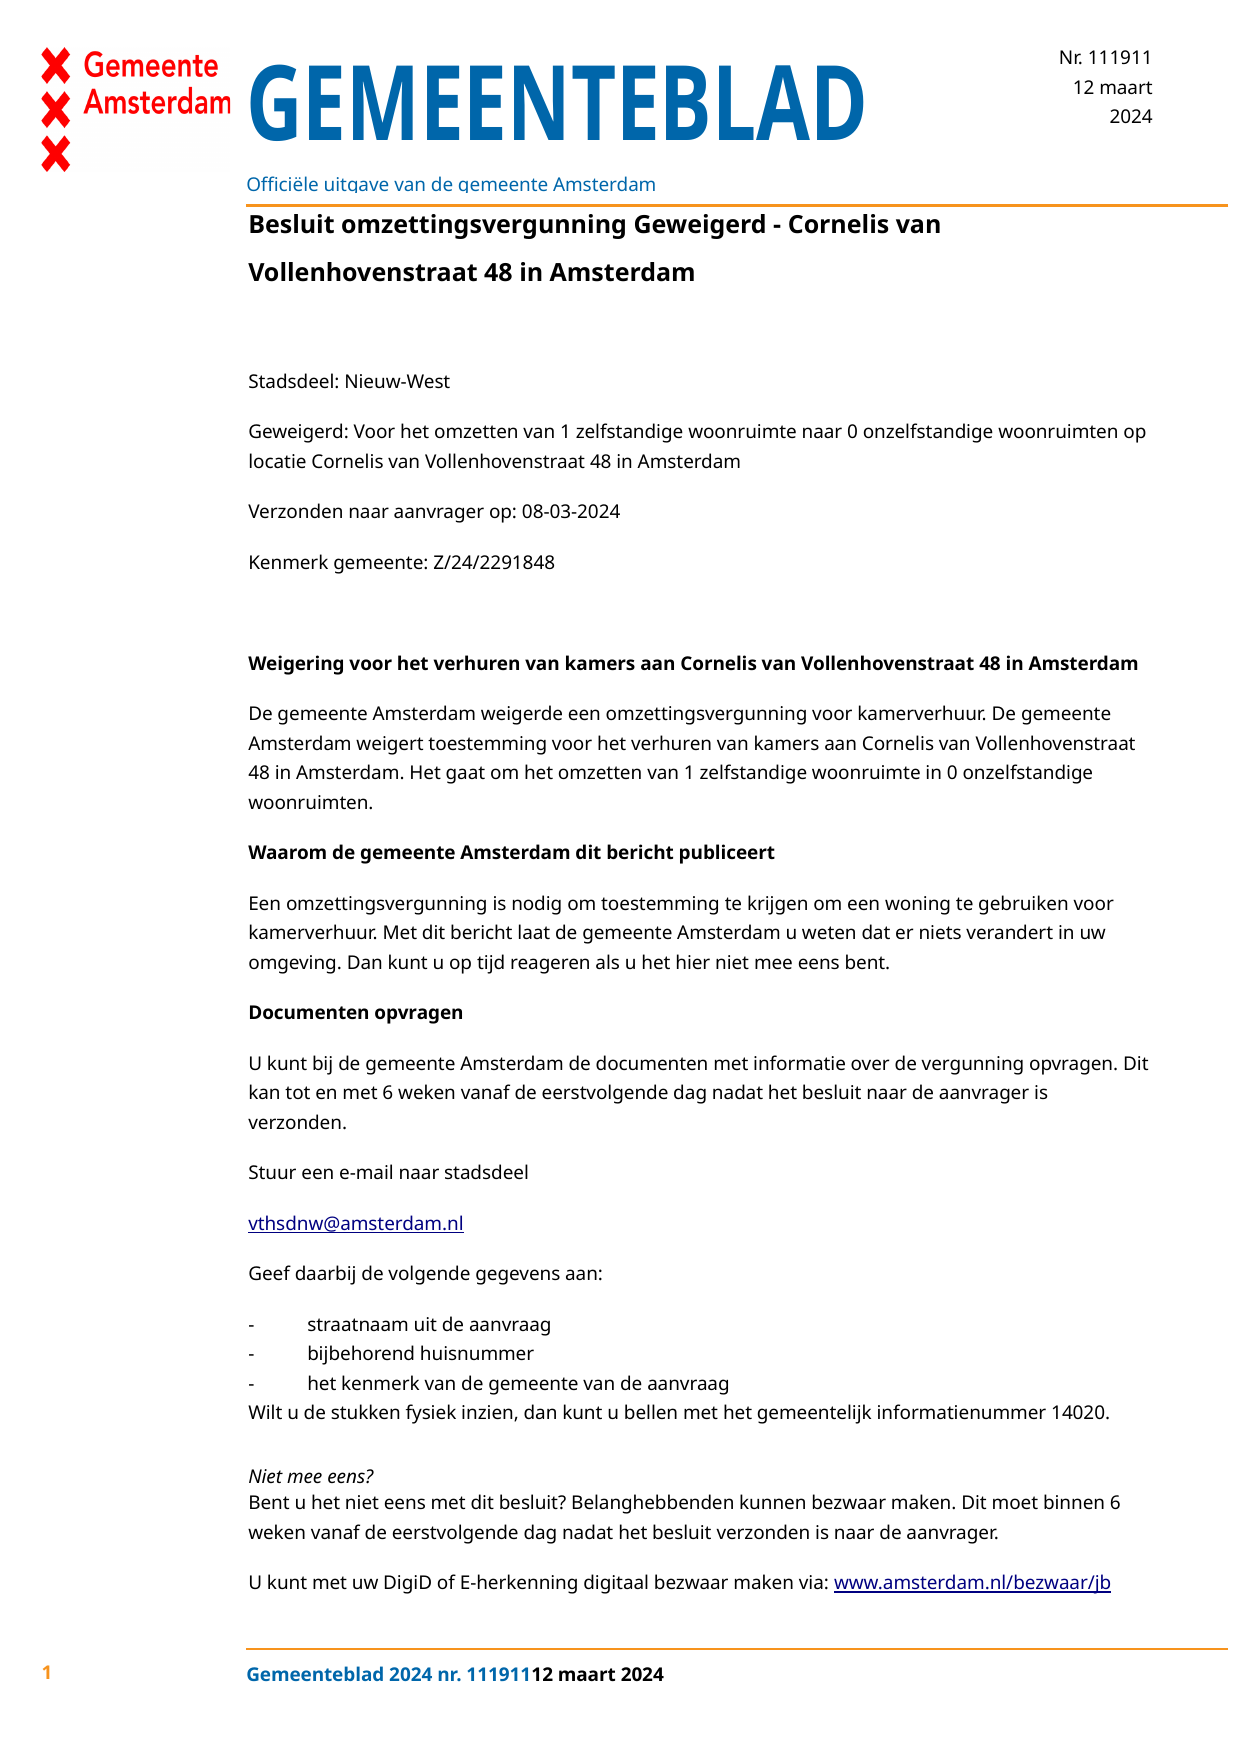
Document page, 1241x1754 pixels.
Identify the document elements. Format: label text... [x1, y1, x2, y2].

text U kunt bij de gemeente Amsterdam de documenten met informatie over de vergunning opvragen. Dit kan tot en met 6 weken vanaf de eerstvolgende dag nadat het besluit naar de aanvrager is verzonden. [248, 1050, 1152, 1135]
text De gemeente Amsterdam weigerde een omzettingsvergunning voor kamerverhuur. De gemeente Amsterdam weigert toestemming voor het verhuren van kamers aan Cornelis van Vollenhovenstraat 48 in Amsterdam. Het gaat om het omzetten van 1 zelfstandige woonruimte in 0 onzelfstandige woonruimten. [248, 700, 1152, 815]
text Waarom de gemeente Amsterdam dit bericht publiceert [248, 839, 1152, 865]
text Documenten opvragen [248, 999, 1152, 1025]
text Bent u het niet eens met dit besluit? Belanghebbenden kunnen bezwaar maken. Dit moet binnen 6 weken vanaf de eerstvolgende dag nadat het besluit verzonden is naar de aanvrager. [248, 1489, 1152, 1544]
text Een omzettingsvergunning is nodig om toestemming te krijgen om een woning te gebruiken voor kamerverhuur. Met dit bericht laat de gemeente Amsterdam u weten dat er niets verandert in uw omgeving. Dan kunt u op tijd reageren als u het hier niet mee eens bent. [248, 890, 1152, 975]
text Niet mee eens? [248, 1463, 1152, 1489]
text U kunt met uw DigiD of E-herkenning digitaal bezwaar maken via: www.amsterdam.nl/bezwaar/jb [248, 1569, 1152, 1595]
text Geweigerd: Voor het omzetten van 1 zelfstandige woonruimte naar 0 onzelfstandige woonruimten op locatie Cornelis van Vollenhovenstraat 48 in Amsterdam [248, 419, 1152, 474]
text Besluit omzettingsvergunning Geweigerd - Cornelis van Vollenhovenstraat 48 in Amsterdam [248, 207, 1152, 288]
text Verzonden naar aanvrager op: 08-03-2024 [248, 499, 1152, 524]
text Stuur een e-mail naar stadsdeel [248, 1159, 1152, 1185]
text Geef daarbij de volgende gegevens aan: [248, 1260, 1152, 1286]
list het kenmerk van de gemeente van de aanvraag [248, 1370, 1152, 1396]
list straatnaam uit de aanvraag [248, 1311, 1152, 1337]
text vthsdnw@amsterdam.nl [248, 1210, 1152, 1236]
text Weigering voor het verhuren van kamers aan Cornelis van Vollenhovenstraat 48 in Amsterdam [248, 650, 1152, 676]
text Stadsdeel: Nieuw-West [248, 368, 1152, 394]
text Wilt u de stukken fysiek inzien, dan kunt u bellen met het gemeentelijk informatienummer 14020. [248, 1399, 1152, 1425]
list bijbehorend huisnummer [248, 1340, 1152, 1366]
picture [41, 47, 231, 172]
text Kenmerk gemeente: Z/24/2291848 [248, 549, 1152, 575]
